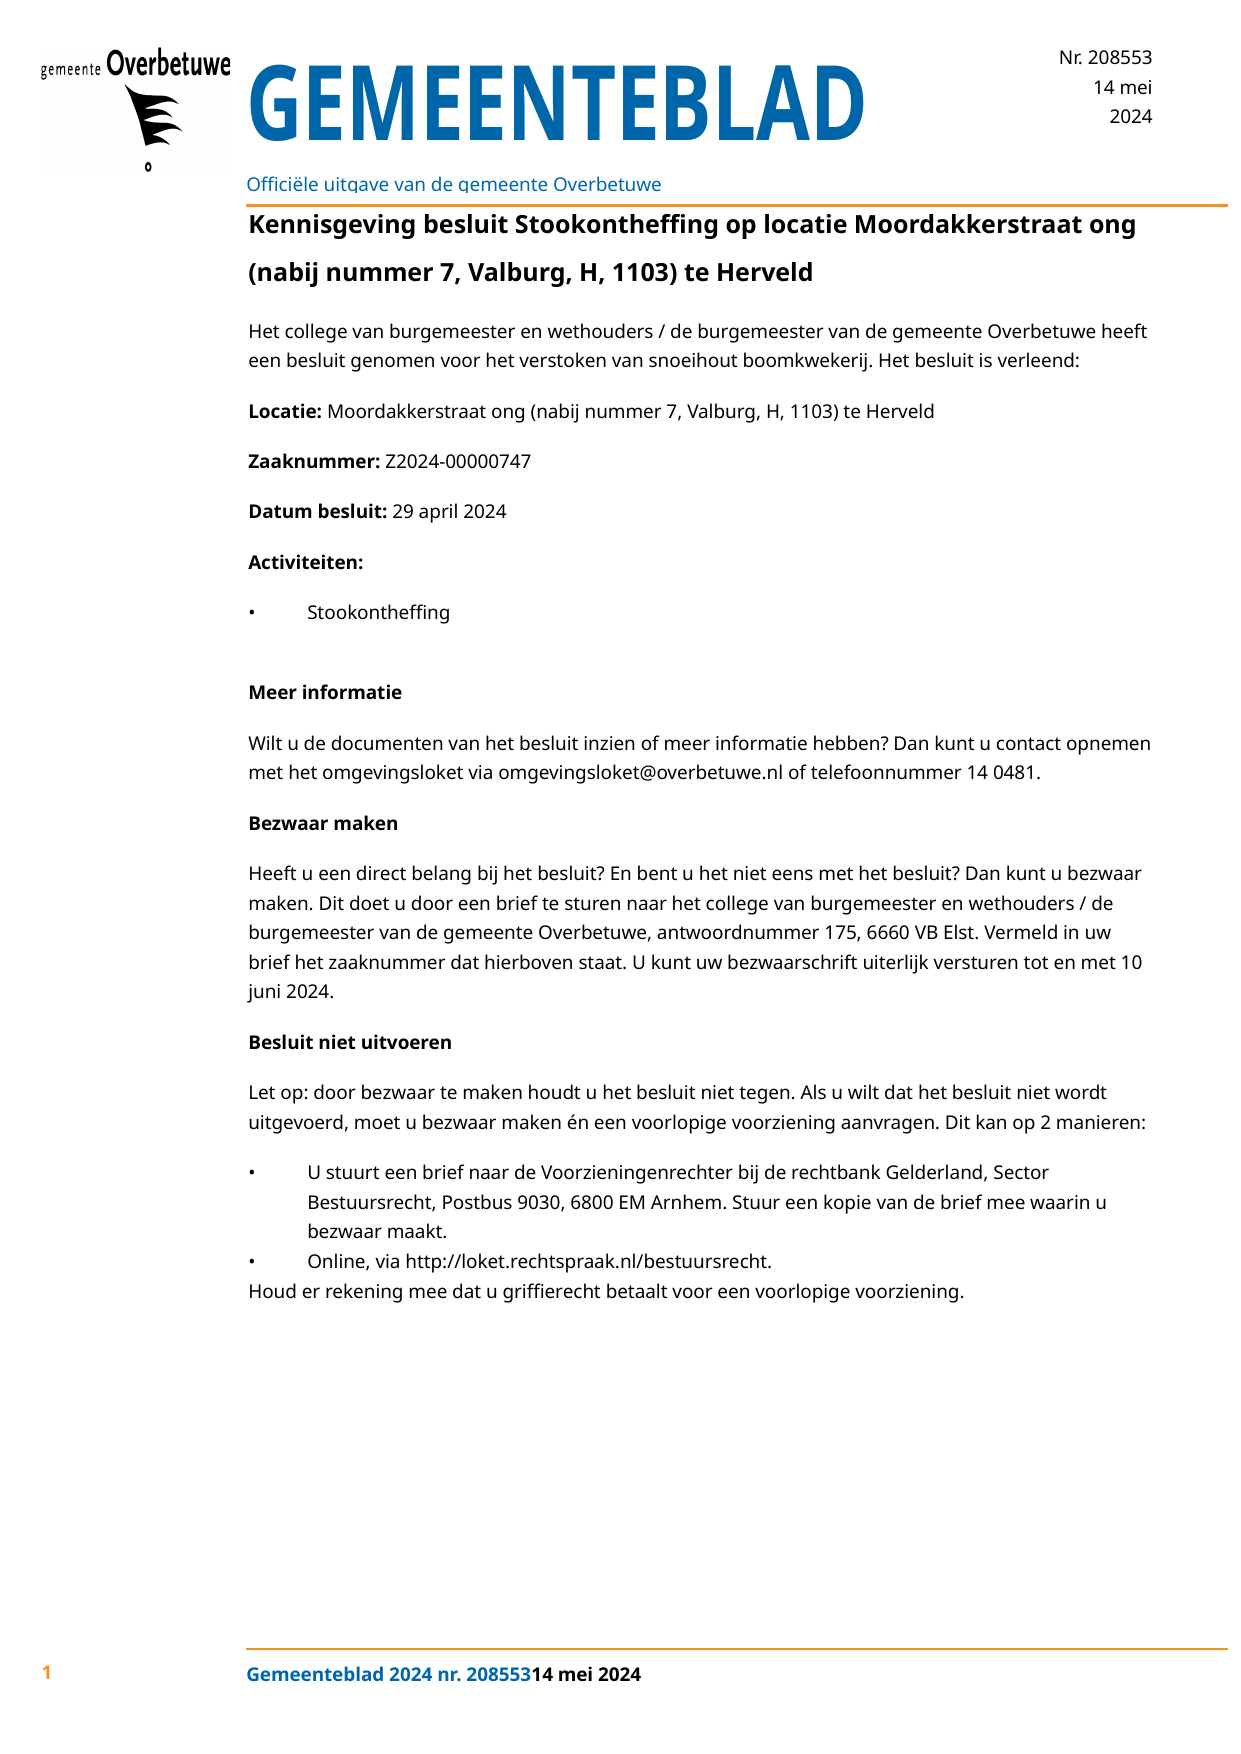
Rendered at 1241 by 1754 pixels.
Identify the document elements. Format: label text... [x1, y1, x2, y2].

picture [41, 47, 231, 172]
text Bezwaar maken [248, 810, 1152, 836]
list Stookontheffing [248, 599, 1152, 625]
text Besluit niet uitvoeren [248, 1029, 1152, 1055]
text Zaaknummer: Z2024-00000747 [248, 448, 1152, 474]
text Let op: door bezwaar te maken houdt u het besluit niet tegen. Als u wilt dat het besluit niet wordt uitgevoerd, moet u bezwaar maken én een voorlopige voorziening aanvragen. Dit kan op 2 manieren: [248, 1079, 1152, 1135]
text Activiteiten: [248, 549, 1152, 575]
text Datum besluit: 29 april 2024 [248, 499, 1152, 524]
text Meer informatie [248, 679, 1152, 705]
text Houd er rekening mee dat u griffierecht betaalt voor een voorlopige voorziening. [248, 1278, 1152, 1304]
text Wilt u de documenten van het besluit inzien of meer informatie hebben? Dan kunt u contact opnemen met het omgevingsloket via omgevingsloket@overbetuwe.nl of telefoonnummer 14 0481. [248, 730, 1152, 785]
text Het college van burgemeester en wethouders / de burgemeester van de gemeente Overbetuwe heeft een besluit genomen voor het verstoken van snoeihout boomkwekerij. Het besluit is verleend: [248, 318, 1152, 373]
list Online, via http://loket.rechtspraak.nl/bestuursrecht. [248, 1248, 1152, 1274]
text Kennisgeving besluit Stookontheffing op locatie Moordakkerstraat ong (nabij nummer 7, Valburg, H, 1103) te Herveld [248, 207, 1152, 288]
text Heeft u een direct belang bij het besluit? En bent u het niet eens met het besluit? Dan kunt u bezwaar maken. Dit doet u door een brief te sturen naar het college van burgemeester en wethouders / de burgemeester van de gemeente Overbetuwe, antwoordnummer 175, 6660 VB Elst. Vermeld in uw brief het zaaknummer dat hierboven staat. U kunt uw bezwaarschrift uiterlijk versturen tot en met 10 juni 2024. [248, 860, 1152, 1004]
list U stuurt een brief naar de Voorzieningenrechter bij de rechtbank Gelderland, Sector Bestuursrecht, Postbus 9030, 6800 EM Arnhem. Stuur een kopie van de brief mee waarin u bezwaar maakt. [248, 1159, 1152, 1244]
text Locatie: Moordakkerstraat ong (nabij nummer 7, Valburg, H, 1103) te Herveld [248, 398, 1152, 424]
